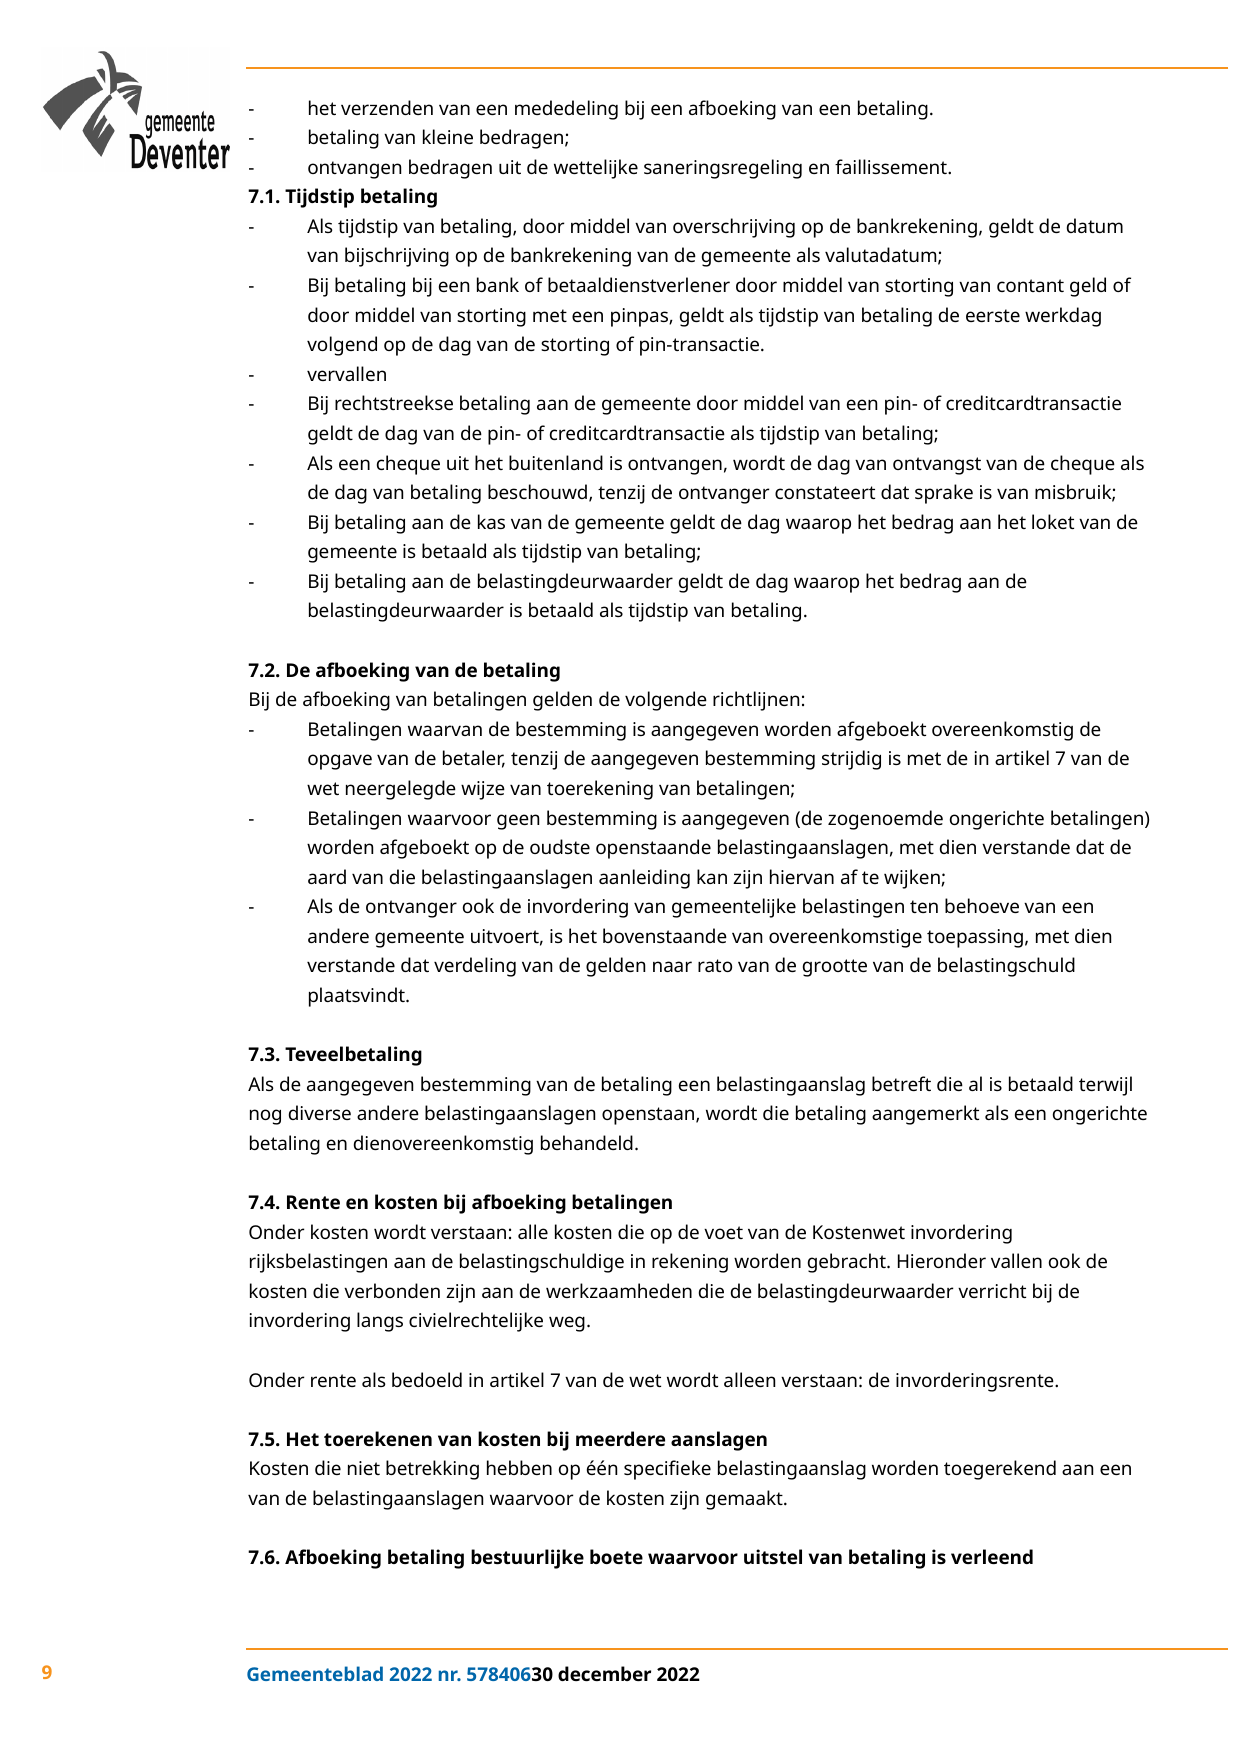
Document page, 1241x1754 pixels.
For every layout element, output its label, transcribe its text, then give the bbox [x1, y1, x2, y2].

text 7.5. Het toerekenen van kosten bij meerdere aanslagen [248, 1426, 1152, 1452]
list Als de ontvanger ook de invordering van gemeentelijke belastingen ten behoeve van een andere gemeente uitvoert, is het bovenstaande van overeenkomstige toepassing, met dien verstande dat verdeling van de gelden naar rato van de grootte van de belastingschuld plaatsvindt. [248, 893, 1152, 1008]
list Betalingen waarvoor geen bestemming is aangegeven (de zogenoemde ongerichte betalingen) worden afgeboekt op de oudste openstaande belastingaanslagen, met dien verstande dat de aard van die belastingaanslagen aanleiding kan zijn hiervan af te wijken; [248, 805, 1152, 890]
list Betalingen waarvan de bestemming is aangegeven worden afgeboekt overeenkomstig de opgave van de betaler, tenzij de aangegeven bestemming strijdig is met de in artikel 7 van de wet neergelegde wijze van toerekening van betalingen; [248, 716, 1152, 801]
list Bij betaling bij een bank of betaaldienstverlener door middel van storting van contant geld of door middel van storting met een pinpas, geldt als tijdstip van betaling de eerste werkdag volgend op de dag van de storting of pin-transactie. [248, 272, 1152, 357]
text Als de aangegeven bestemming van de betaling een belastingaanslag betreft die al is betaald terwijl nog diverse andere belastingaanslagen openstaan, wordt die betaling aangemerkt als een ongerichte betaling en dienovereenkomstig behandeld. [248, 1071, 1152, 1156]
list ontvangen bedragen uit de wettelijke saneringsregeling en faillissement. [248, 154, 1152, 180]
text 7.2. De afboeking van de betaling [248, 657, 1152, 683]
text Kosten die niet betrekking hebben op één specifieke belastingaanslag worden toegerekend aan een van de belastingaanslagen waarvoor de kosten zijn gemaakt. [248, 1456, 1152, 1511]
list Als een cheque uit het buitenland is ontvangen, wordt de dag van ontvangst van de cheque als de dag van betaling beschouwd, tenzij de ontvanger constateert dat sprake is van misbruik; [248, 450, 1152, 505]
list Bij betaling aan de kas van de gemeente geldt de dag waarop het bedrag aan het loket van de gemeente is betaald als tijdstip van betaling; [248, 509, 1152, 564]
text 7.1. Tijdstip betaling [248, 183, 1152, 209]
text 7.6. Afboeking betaling bestuurlijke boete waarvoor uitstel van betaling is verleend [248, 1544, 1152, 1570]
text Bij de afboeking van betalingen gelden de volgende richtlijnen: [248, 686, 1152, 712]
text Onder rente als bedoeld in artikel 7 van de wet wordt alleen verstaan: de invorderingsrente. [248, 1367, 1152, 1393]
list Als tijdstip van betaling, door middel van overschrijving op de bankrekening, geldt de datum van bijschrijving op de bankrekening van de gemeente als valutadatum; [248, 213, 1152, 268]
text 7.3. Teveelbetaling [248, 1041, 1152, 1067]
text Onder kosten wordt verstaan: alle kosten die op de voet van de Kostenwet invordering rijksbelastingen aan de belastingschuldige in rekening worden gebracht. Hieronder vallen ook de kosten die verbonden zijn aan de werkzaamheden die de belastingdeurwaarder verricht bij de invordering langs civielrechtelijke weg. [248, 1219, 1152, 1333]
list het verzenden van een mededeling bij een afboeking van een betaling. [248, 95, 1152, 121]
list Bij rechtstreekse betaling aan de gemeente door middel van een pin- of creditcardtransactie geldt de dag van de pin- of creditcardtransactie als tijdstip van betaling; [248, 391, 1152, 446]
list vervallen [248, 361, 1152, 387]
list Bij betaling aan de belastingdeurwaarder geldt de dag waarop het bedrag aan de belastingdeurwaarder is betaald als tijdstip van betaling. [248, 568, 1152, 623]
picture [41, 47, 231, 172]
text 7.4. Rente en kosten bij afboeking betalingen [248, 1189, 1152, 1215]
list betaling van kleine bedragen; [248, 124, 1152, 150]
